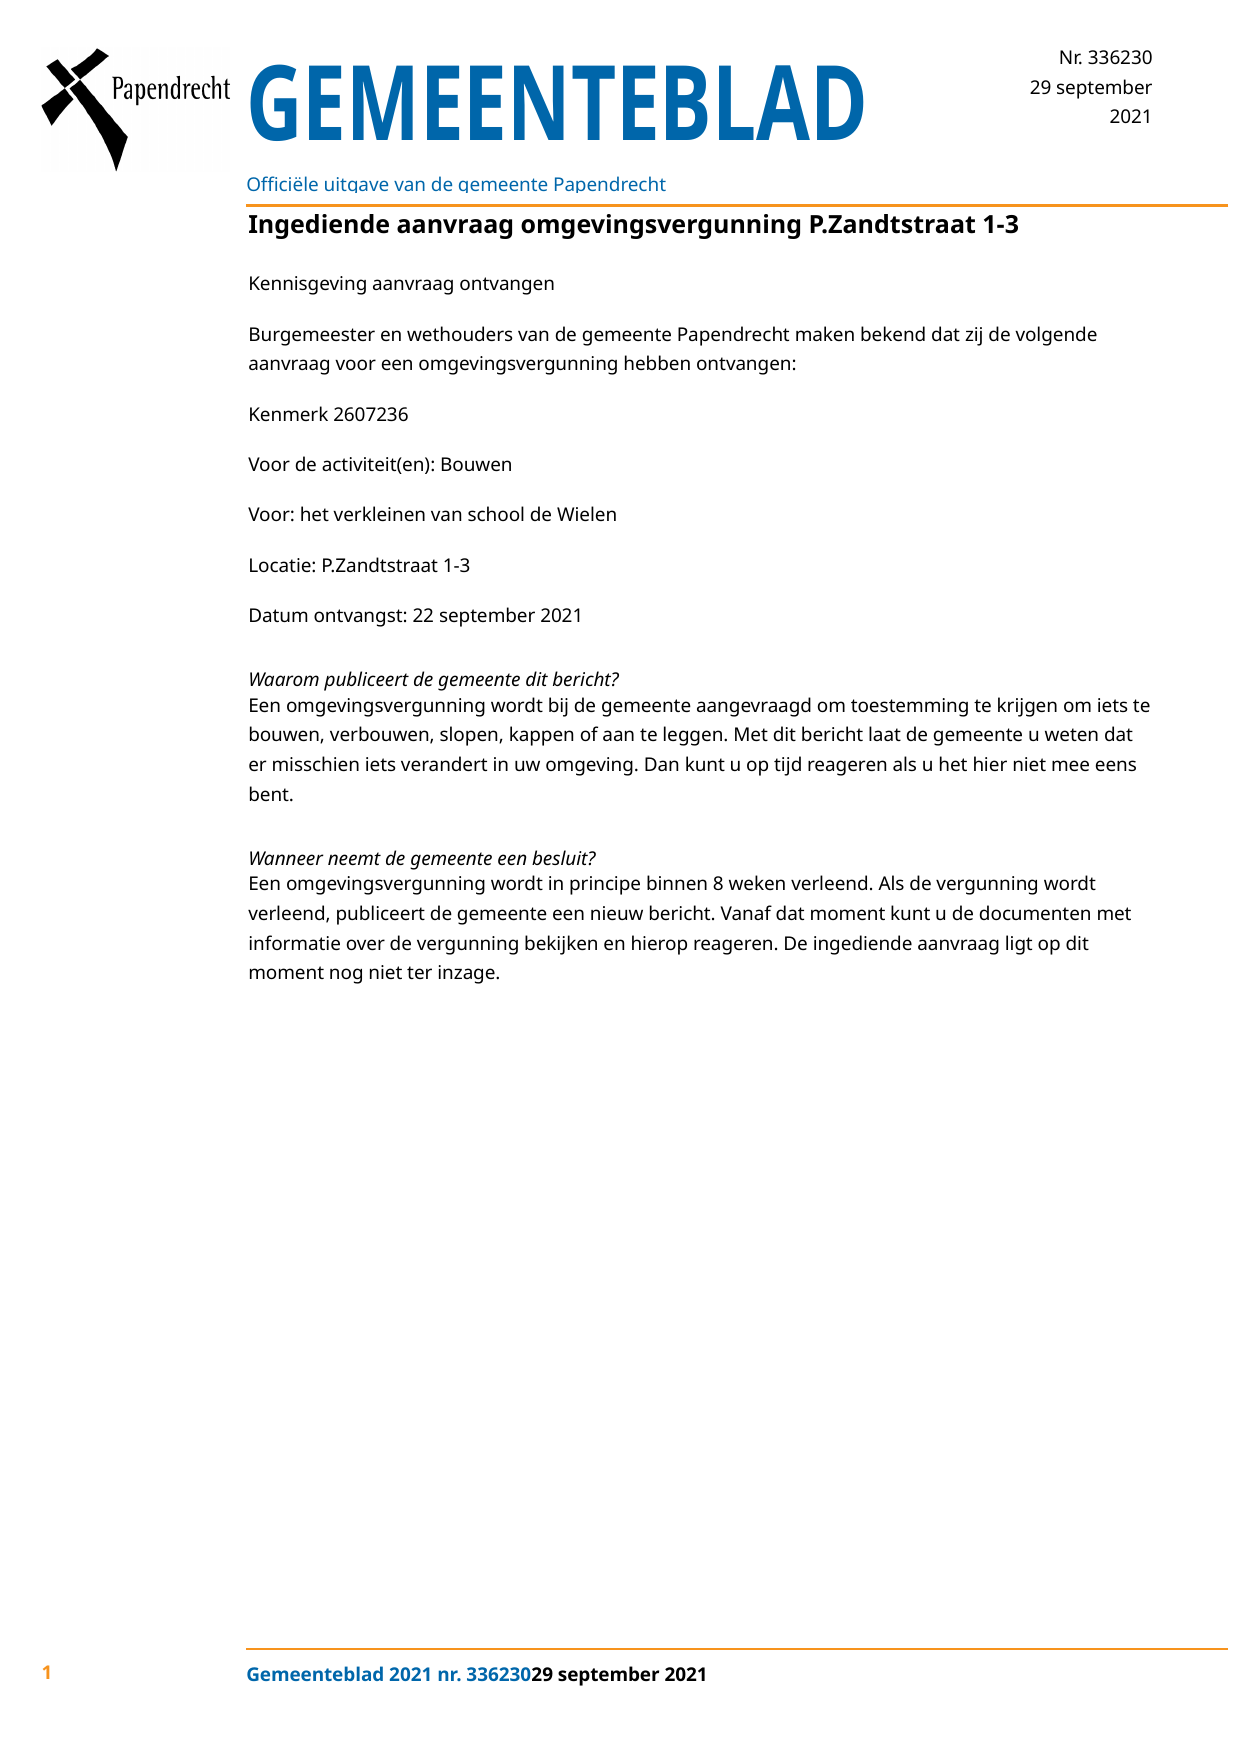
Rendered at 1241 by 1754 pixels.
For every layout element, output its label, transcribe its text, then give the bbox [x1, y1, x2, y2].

text Wanneer neemt de gemeente een besluit? [248, 845, 1152, 871]
text Waarom publiceert de gemeente dit bericht? [248, 666, 1152, 692]
text Datum ontvangst: 22 september 2021 [248, 602, 1152, 628]
text Een omgevingsvergunning wordt bij de gemeente aangevraagd om toestemming te krijgen om iets te bouwen, verbouwen, slopen, kappen of aan te leggen. Met dit bericht laat de gemeente u weten dat er misschien iets verandert in uw omgeving. Dan kunt u op tijd reageren als u het hier niet mee eens bent. [248, 692, 1152, 807]
text Een omgevingsvergunning wordt in principe binnen 8 weken verleend. Als de vergunning wordt verleend, publiceert de gemeente een nieuw bericht. Vanaf dat moment kunt u de documenten met informatie over de vergunning bekijken en hierop reageren. De ingediende aanvraag ligt op dit moment nog niet ter inzage. [248, 871, 1152, 985]
text Kenmerk 2607236 [248, 401, 1152, 426]
text Locatie: P.Zandtstraat 1-3 [248, 552, 1152, 578]
text Ingediende aanvraag omgevingsvergunning P.Zandtstraat 1-3 [248, 207, 1152, 241]
text Kennisgeving aanvraag ontvangen [248, 270, 1152, 296]
text Burgemeester en wethouders van de gemeente Papendrecht maken bekend dat zij de volgende aanvraag voor een omgevingsvergunning hebben ontvangen: [248, 321, 1152, 376]
text Voor de activiteit(en): Bouwen [248, 451, 1152, 477]
picture [41, 47, 231, 172]
text Voor: het verkleinen van school de Wielen [248, 502, 1152, 527]
